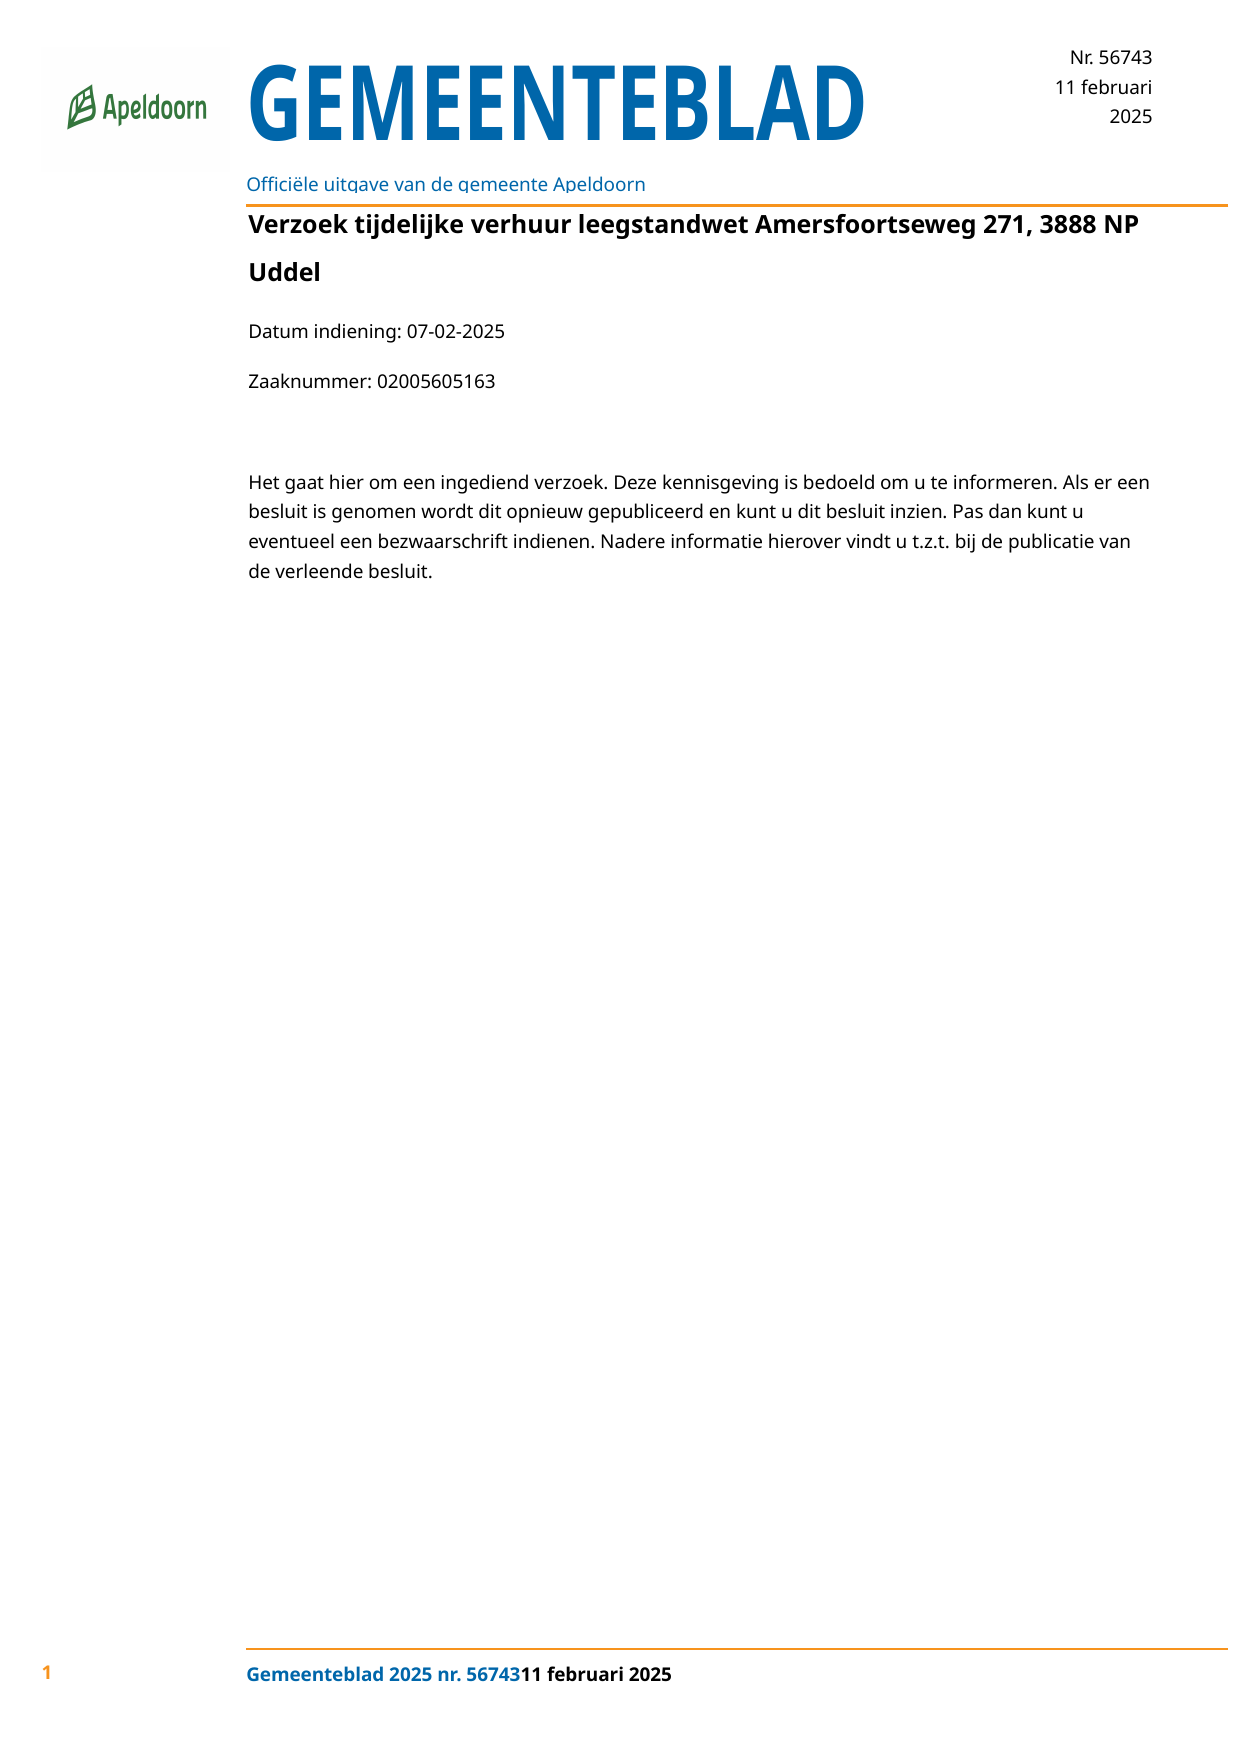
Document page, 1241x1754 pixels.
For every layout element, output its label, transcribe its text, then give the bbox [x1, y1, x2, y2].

picture [41, 47, 231, 172]
text Zaaknummer: 02005605163 [248, 368, 1152, 394]
text Datum indiening: 07-02-2025 [248, 318, 1152, 344]
text Verzoek tijdelijke verhuur leegstandwet Amersfoortseweg 271, 3888 NP Uddel [248, 207, 1152, 288]
text Het gaat hier om een ingediend verzoek. Deze kennisgeving is bedoeld om u te informeren. Als er een besluit is genomen wordt dit opnieuw gepubliceerd en kunt u dit besluit inzien. Pas dan kunt u eventueel een bezwaarschrift indienen. Nadere informatie hierover vindt u t.z.t. bij de publicatie van de verleende besluit. [248, 469, 1152, 584]
